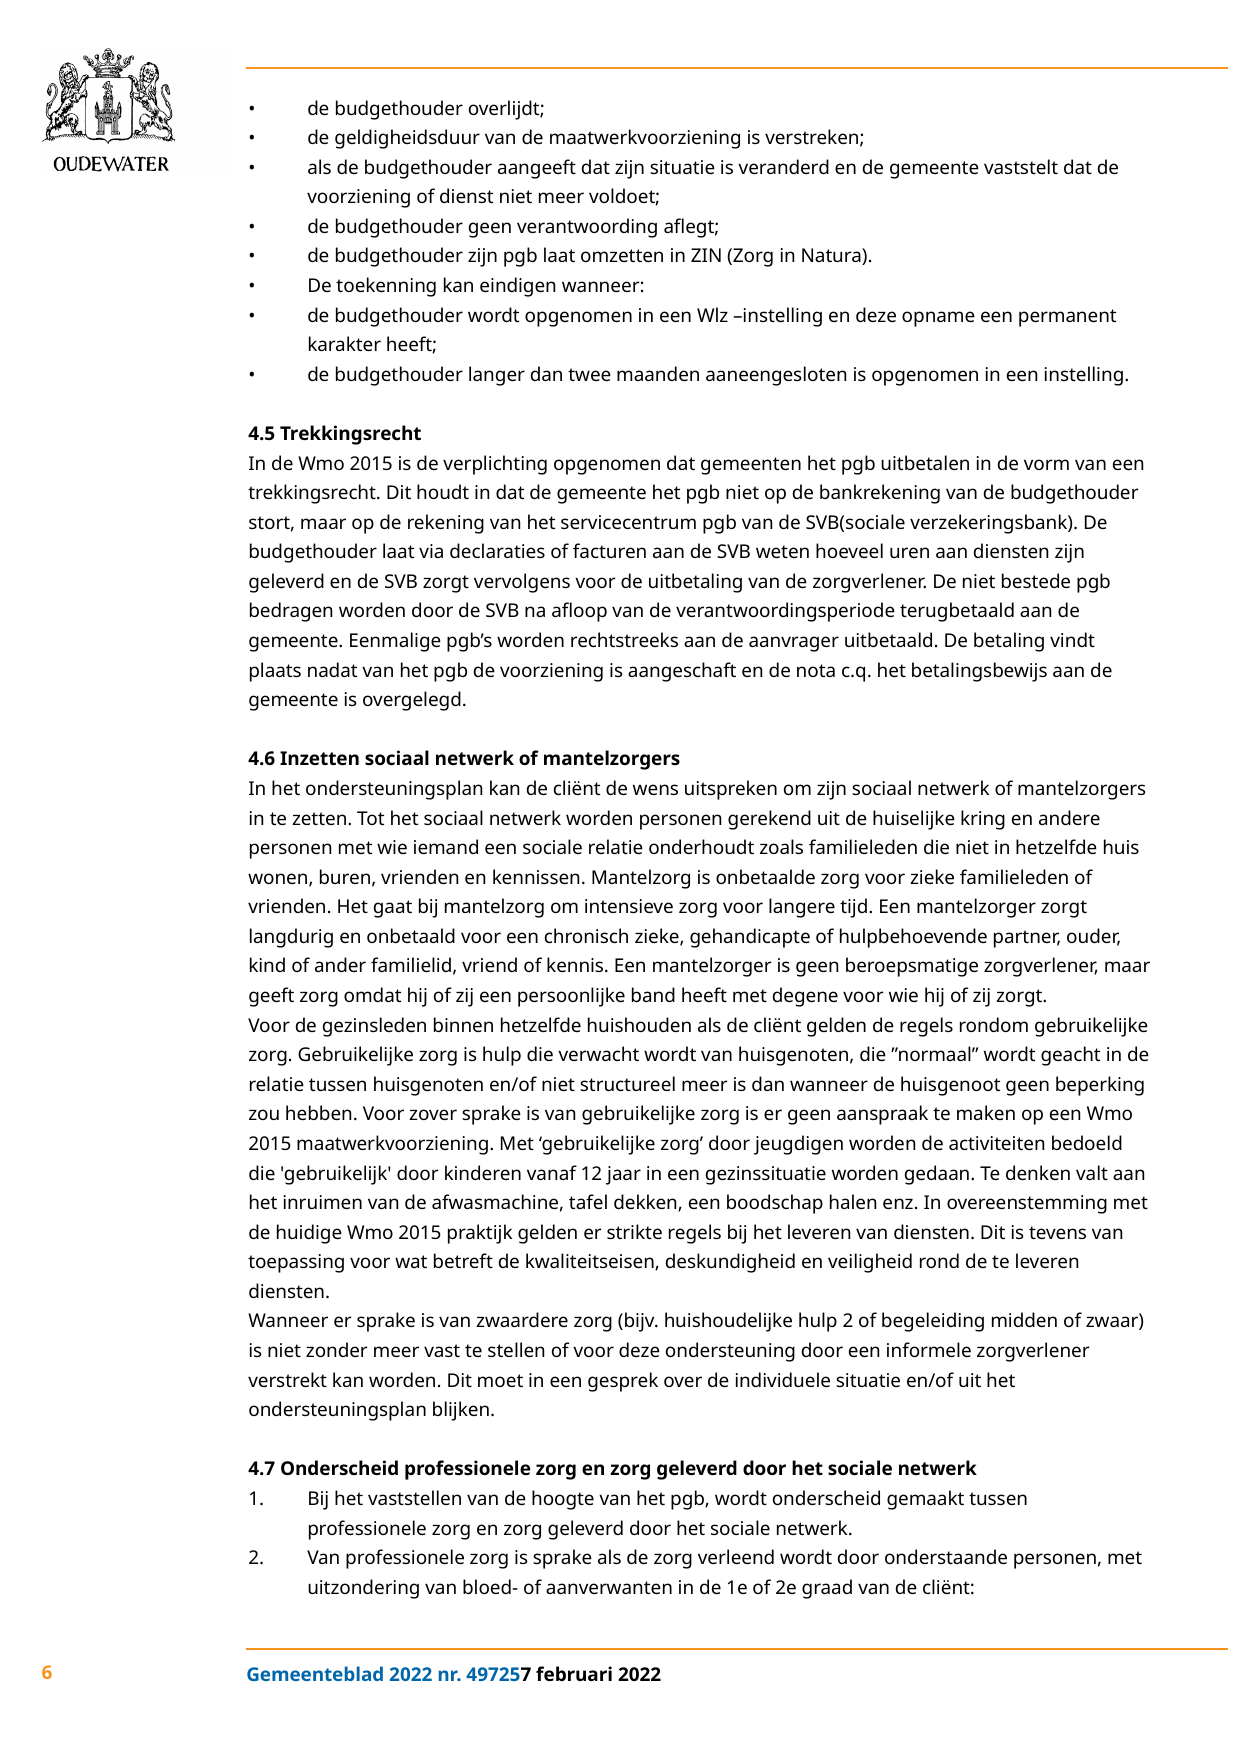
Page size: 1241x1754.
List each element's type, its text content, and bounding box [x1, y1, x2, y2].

list de budgethouder langer dan twee maanden aaneengesloten is opgenomen in een instelling. [248, 361, 1152, 387]
picture [41, 47, 231, 172]
list de budgethouder wordt opgenomen in een Wlz –instelling en deze opname een permanent karakter heeft; [248, 302, 1152, 357]
text In het ondersteuningsplan kan de cliënt de wens uitspreken om zijn sociaal netwerk of mantelzorgers in te zetten. Tot het sociaal netwerk worden personen gerekend uit de huiselijke kring en andere personen met wie iemand een sociale relatie onderhoudt zoals familieleden die niet in hetzelfde huis wonen, buren, vrienden en kennissen. Mantelzorg is onbetaalde zorg voor zieke familieleden of vrienden. Het gaat bij mantelzorg om intensieve zorg voor langere tijd. Een mantelzorger zorgt langdurig en onbetaald voor een chronisch zieke, gehandicapte of hulpbehoevende partner, ouder, kind of ander familielid, vriend of kennis. Een mantelzorger is geen beroepsmatige zorgverlener, maar geeft zorg omdat hij of zij een persoonlijke band heeft met degene voor wie hij of zij zorgt. [248, 775, 1152, 1008]
text Wanneer er sprake is van zwaardere zorg (bijv. huishoudelijke hulp 2 of begeleiding midden of zwaar) is niet zonder meer vast te stellen of voor deze ondersteuning door een informele zorgverlener verstrekt kan worden. Dit moet in een gesprek over de individuele situatie en/of uit het ondersteuningsplan blijken. [248, 1308, 1152, 1422]
list Bij het vaststellen van de hoogte van het pgb, wordt onderscheid gemaakt tussen professionele zorg en zorg geleverd door het sociale netwerk. [248, 1485, 1152, 1541]
text 4.7 Onderscheid professionele zorg en zorg geleverd door het sociale netwerk [248, 1456, 1152, 1481]
text Voor de gezinsleden binnen hetzelfde huishouden als de cliënt gelden de regels rondom gebruikelijke zorg. Gebruikelijke zorg is hulp die verwacht wordt van huisgenoten, die ”normaal” wordt geacht in de relatie tussen huisgenoten en/of niet structureel meer is dan wanneer de huisgenoot geen beperking zou hebben. Voor zover sprake is van gebruikelijke zorg is er geen aanspraak te maken op een Wmo 2015 maatwerkvoorziening. Met ‘gebruikelijke zorg’ door jeugdigen worden de activiteiten bedoeld die 'gebruikelijk' door kinderen vanaf 12 jaar in een gezinssituatie worden gedaan. Te denken valt aan het inruimen van de afwasmachine, tafel dekken, een boodschap halen enz. In overeenstemming met de huidige Wmo 2015 praktijk gelden er strikte regels bij het leveren van diensten. Dit is tevens van toepassing voor wat betreft de kwaliteitseisen, deskundigheid en veiligheid rond de te leveren diensten. [248, 1012, 1152, 1304]
list Van professionele zorg is sprake als de zorg verleend wordt door onderstaande personen, met uitzondering van bloed- of aanverwanten in de 1e of 2e graad van de cliënt: [248, 1544, 1152, 1600]
list als de budgethouder aangeeft dat zijn situatie is veranderd en de gemeente vaststelt dat de voorziening of dienst niet meer voldoet; [248, 154, 1152, 209]
list de geldigheidsduur van de maatwerkvoorziening is verstreken; [248, 124, 1152, 150]
list de budgethouder zijn pgb laat omzetten in ZIN (Zorg in Natura). [248, 243, 1152, 268]
list de budgethouder overlijdt; [248, 95, 1152, 121]
text 4.5 Trekkingsrecht [248, 420, 1152, 446]
text 4.6 Inzetten sociaal netwerk of mantelzorgers [248, 746, 1152, 771]
list De toekenning kan eindigen wanneer: [248, 272, 1152, 298]
text In de Wmo 2015 is de verplichting opgenomen dat gemeenten het pgb uitbetalen in de vorm van een trekkingsrecht. Dit houdt in dat de gemeente het pgb niet op de bankrekening van de budgethouder stort, maar op de rekening van het servicecentrum pgb van de SVB(sociale verzekeringsbank). De budgethouder laat via declaraties of facturen aan de SVB weten hoeveel uren aan diensten zijn geleverd en de SVB zorgt vervolgens voor de uitbetaling van de zorgverlener. De niet bestede pgb bedragen worden door de SVB na afloop van de verantwoordingsperiode terugbetaald aan de gemeente. Eenmalige pgb’s worden rechtstreeks aan de aanvrager uitbetaald. De betaling vindt plaats nadat van het pgb de voorziening is aangeschaft en de nota c.q. het betalingsbewijs aan de gemeente is overgelegd. [248, 450, 1152, 712]
list de budgethouder geen verantwoording aflegt; [248, 213, 1152, 239]
